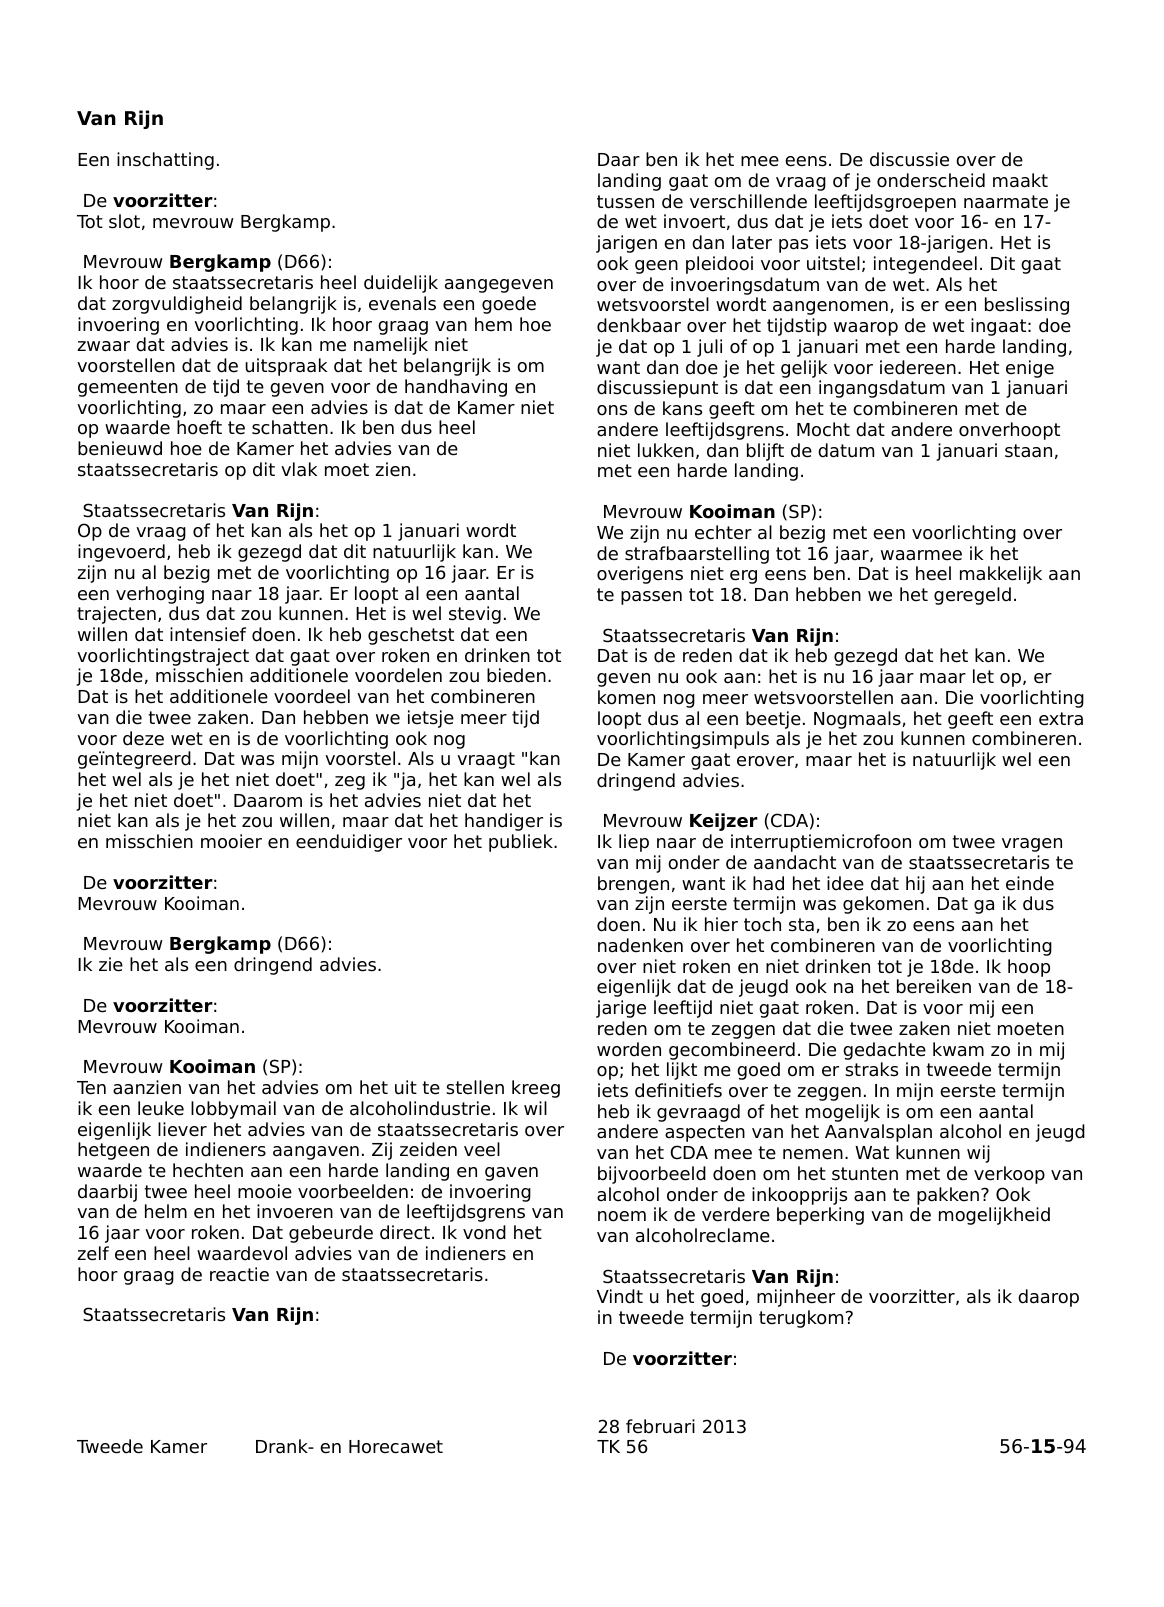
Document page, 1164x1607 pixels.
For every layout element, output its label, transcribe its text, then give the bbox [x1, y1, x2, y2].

text Vindt u het goed, mijnheer de voorzitter, als ik daarop in tweede termijn terugkom? [596, 1287, 1087, 1329]
text De voorzitter: [77, 191, 567, 212]
text Mevrouw Bergkamp (D66): [77, 934, 567, 955]
text Staatssecretaris Van Rijn: [596, 1267, 1087, 1287]
text Mevrouw Bergkamp (D66): [77, 252, 567, 273]
text Ten aanzien van het advies om het uit te stellen kreeg ik een leuke lobbymail van de alcoholindustrie. Ik wil eigenlijk liever het advies van de staatssecretaris over hetgeen de indieners aangaven. Zij zeiden veel waarde te hechten aan een harde landing en gaven daarbij twee heel mooie voorbeelden: de invoering van de helm en het invoeren van de leeftijdsgrens van 16 jaar voor roken. Dat gebeurde direct. Ik vond het zelf een heel waardevol advies van de indieners en hoor graag de reactie van de staatssecretaris. [77, 1078, 567, 1285]
text De voorzitter: [596, 1349, 1087, 1369]
text Staatssecretaris Van Rijn: [596, 626, 1087, 646]
text Mevrouw Keijzer (CDA): [596, 811, 1087, 832]
text Daar ben ik het mee eens. De discussie over de landing gaat om de vraag of je onderscheid maakt tussen de verschillende leeftijdsgroepen naarmate je de wet invoert, dus dat je iets doet voor 16- en 17-jarigen en dan later pas iets voor 18-jarigen. Het is ook geen pleidooi voor uitstel; integendeel. Dit gaat over de invoeringsdatum van de wet. Als het wetsvoorstel wordt aangenomen, is er een beslissing denkbaar over het tijdstip waarop de wet ingaat: doe je dat op 1 juli of op 1 januari met een harde landing, want dan doe je het gelijk voor iedereen. Het enige discussiepunt is dat een ingangsdatum van 1 januari ons de kans geeft om het te combineren met de andere leeftijdsgrens. Mocht dat andere onverhoopt niet lukken, dan blijft de datum van 1 januari staan, met een harde landing. [596, 150, 1087, 482]
text Staatssecretaris Van Rijn: [77, 500, 567, 521]
text Mevrouw Kooiman (SP): [77, 1057, 567, 1078]
text Mevrouw Kooiman. [77, 1016, 567, 1037]
text Tot slot, mevrouw Bergkamp. [77, 212, 567, 232]
text We zijn nu echter al bezig met een voorlichting over de strafbaarstelling tot 16 jaar, waarmee ik het overigens niet erg eens ben. Dat is heel makkelijk aan te passen tot 18. Dan hebben we het geregeld. [596, 523, 1087, 606]
text Mevrouw Kooiman (SP): [596, 502, 1087, 523]
text Ik liep naar de interruptiemicrofoon om twee vragen van mij onder de aandacht van de staatssecretaris te brengen, want ik had het idee dat hij aan het einde van zijn eerste termijn was gekomen. Dat ga ik dus doen. Nu ik hier toch sta, ben ik zo eens aan het nadenken over het combineren van de voorlichting over niet roken en niet drinken tot je 18de. Ik hoop eigenlijk dat de jeugd ook na het bereiken van de 18-jarige leeftijd niet gaat roken. Dat is voor mij een reden om te zeggen dat die twee zaken niet moeten worden gecombineerd. Die gedachte kwam zo in mij op; het lijkt me goed om er straks in tweede termijn iets definitiefs over te zeggen. In mijn eerste termijn heb ik gevraagd of het mogelijk is om een aantal andere aspecten van het Aanvalsplan alcohol en jeugd van het CDA mee te nemen. Wat kunnen wij bijvoorbeeld doen om het stunten met de verkoop van alcohol onder de inkoopprijs aan te pakken? Ook noem ik de verdere beperking van de mogelijkheid van alcoholreclame. [596, 832, 1087, 1247]
text Een inschatting. [77, 150, 567, 171]
text Ik hoor de staatssecretaris heel duidelijk aangegeven dat zorgvuldigheid belangrijk is, evenals een goede invoering en voorlichting. Ik hoor graag van hem hoe zwaar dat advies is. Ik kan me namelijk niet voorstellen dat de uitspraak dat het belangrijk is om gemeenten de tijd te geven voor de handhaving en voorlichting, zo maar een advies is dat de Kamer niet op waarde hoeft te schatten. Ik ben dus heel benieuwd hoe de Kamer het advies van de staatssecretaris op dit vlak moet zien. [77, 273, 567, 480]
text Op de vraag of het kan als het op 1 januari wordt ingevoerd, heb ik gezegd dat dit natuurlijk kan. We zijn nu al bezig met de voorlichting op 16 jaar. Er is een verhoging naar 18 jaar. Er loopt al een aantal trajecten, dus dat zou kunnen. Het is wel stevig. We willen dat intensief doen. Ik heb geschetst dat een voorlichtingstraject dat gaat over roken en drinken tot je 18de, misschien additionele voordelen zou bieden. Dat is het additionele voordeel van het combineren van die twee zaken. Dan hebben we ietsje meer tijd voor deze wet en is de voorlichting ook nog geïntegreerd. Dat was mijn voorstel. Als u vraagt "kan het wel als je het niet doet", zeg ik "ja, het kan wel als je het niet doet". Daarom is het advies niet dat het niet kan als je het zou willen, maar dat het handiger is en misschien mooier en eenduidiger voor het publiek. [77, 521, 567, 853]
text Mevrouw Kooiman. [77, 893, 567, 914]
text De voorzitter: [77, 996, 567, 1016]
text Staatssecretaris Van Rijn: [77, 1305, 567, 1326]
text Dat is de reden dat ik heb gezegd dat het kan. We geven nu ook aan: het is nu 16 jaar maar let op, er komen nog meer wetsvoorstellen aan. Die voorlichting loopt dus al een beetje. Nogmaals, het geeft een extra voorlichtingsimpuls als je het zou kunnen combineren. De Kamer gaat erover, maar het is natuurlijk wel een dringend advies. [596, 646, 1087, 791]
text De voorzitter: [77, 873, 567, 893]
text Ik zie het als een dringend advies. [77, 955, 567, 976]
